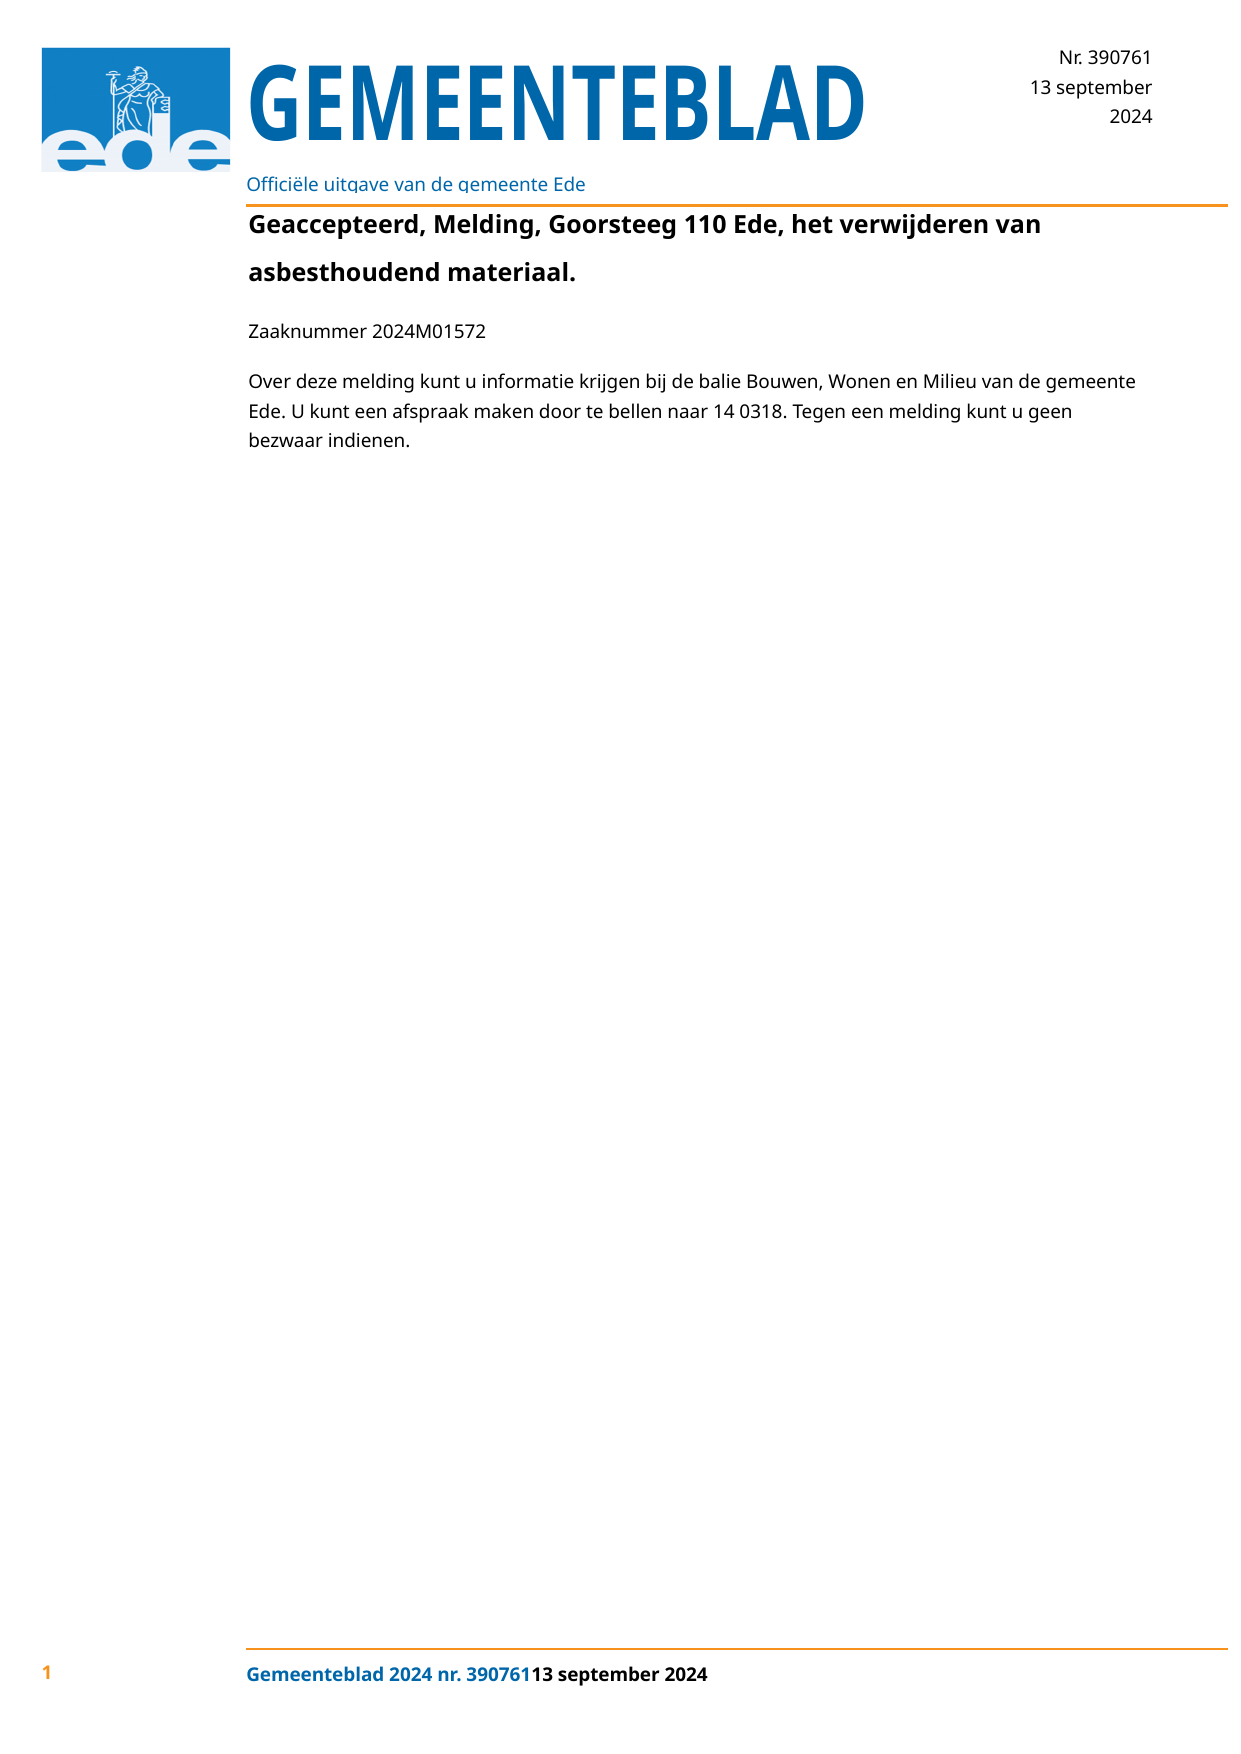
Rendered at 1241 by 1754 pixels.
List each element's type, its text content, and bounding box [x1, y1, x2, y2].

text Zaaknummer 2024M01572 [248, 318, 1152, 344]
text Geaccepteerd, Melding, Goorsteeg 110 Ede, het verwijderen van asbesthoudend materiaal. [248, 207, 1152, 288]
picture [41, 47, 231, 172]
text Over deze melding kunt u informatie krijgen bij de balie Bouwen, Wonen en Milieu van de gemeente Ede. U kunt een afspraak maken door te bellen naar 14 0318. Tegen een melding kunt u geen bezwaar indienen. [248, 368, 1152, 453]
